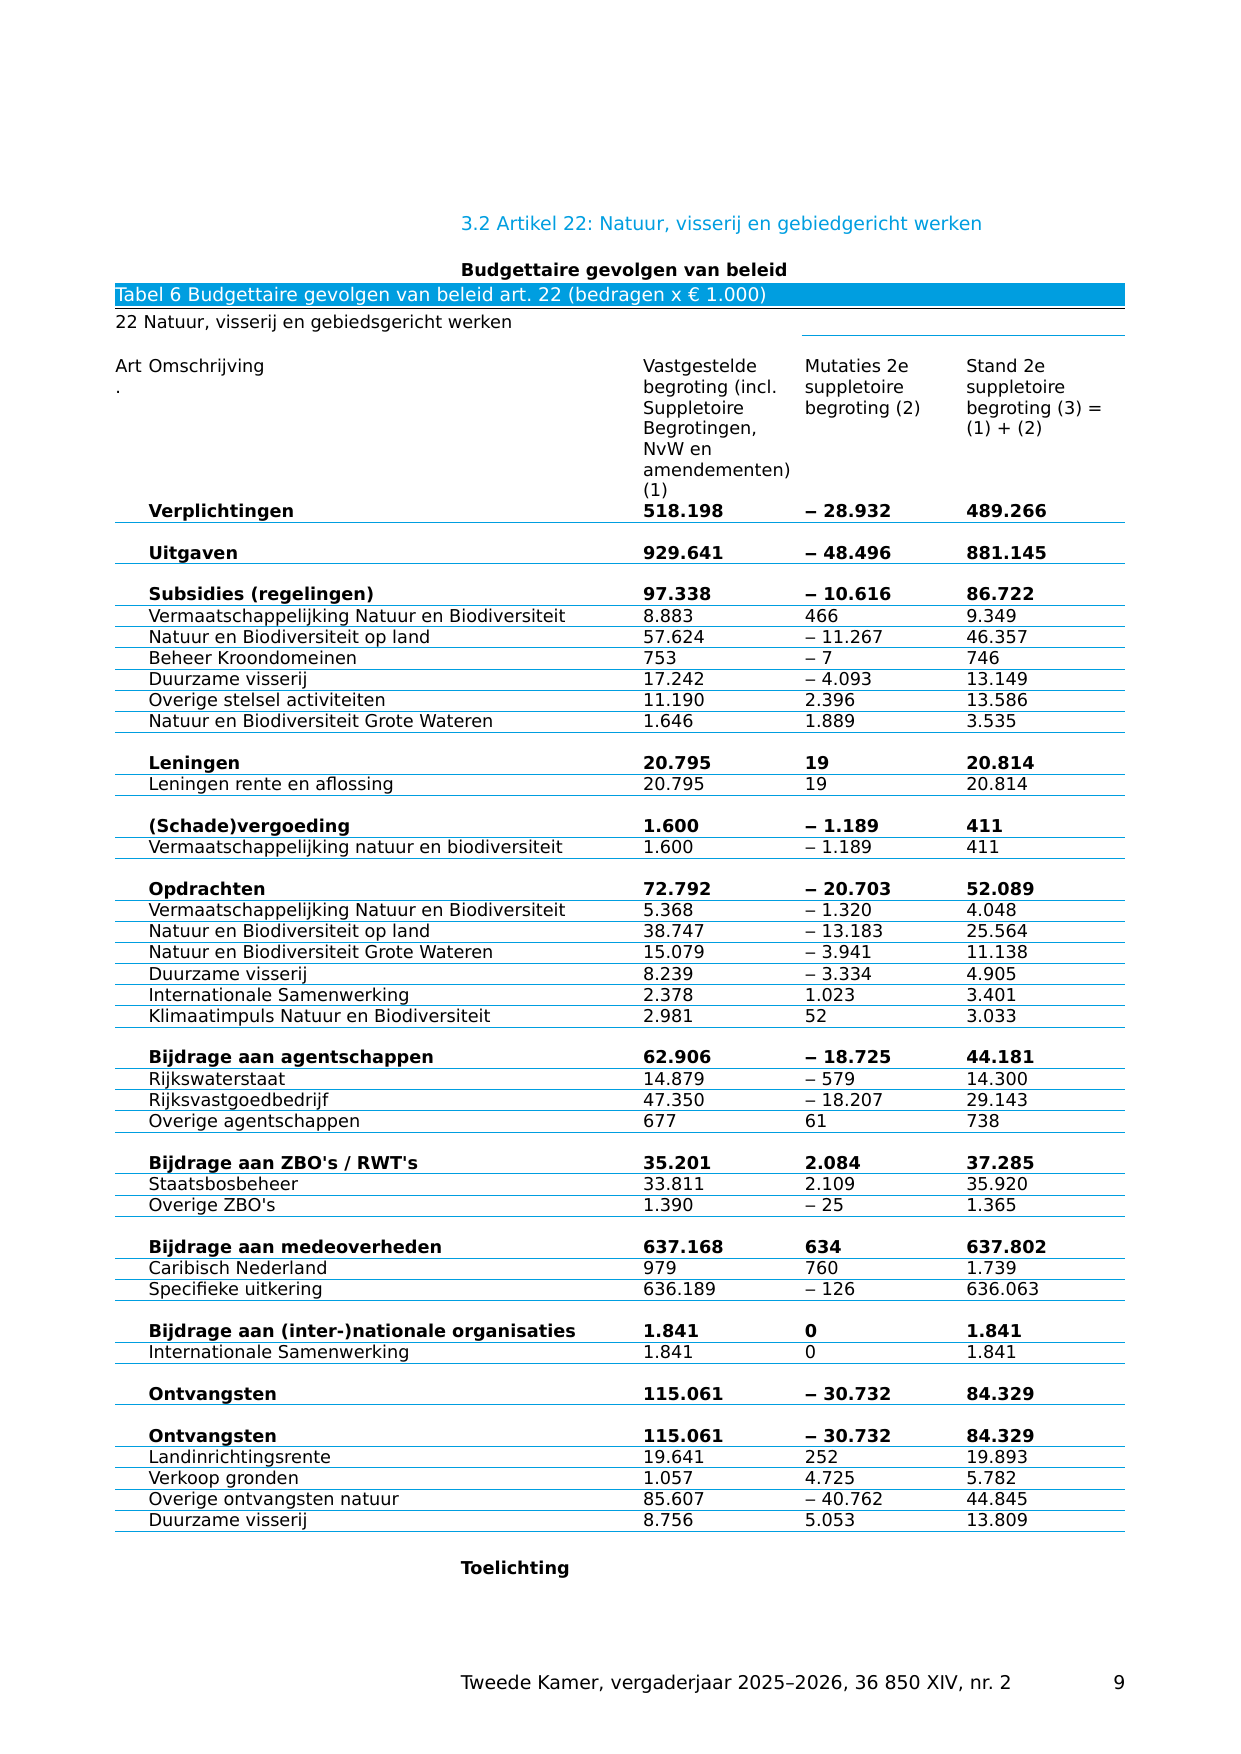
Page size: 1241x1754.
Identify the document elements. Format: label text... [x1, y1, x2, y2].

table_cell Overige agentschappen [145, 1111, 640, 1132]
table_cell [145, 796, 640, 816]
table_cell 677 [640, 1111, 802, 1132]
table_cell Vermaatschappelijking natuur en biodiversiteit [145, 838, 640, 858]
table_cell Internationale Samenwerking [145, 1343, 640, 1363]
table_cell 4.905 [963, 964, 1125, 984]
table_cell [115, 922, 145, 942]
table_cell Verplichtingen [145, 501, 640, 521]
table_cell 4.048 [963, 901, 1125, 921]
table_cell 929.641 [640, 543, 802, 563]
table_cell [802, 564, 963, 584]
table_cell [115, 1511, 145, 1531]
table_cell [145, 523, 640, 543]
table_cell [115, 879, 145, 899]
table_cell 14.300 [963, 1069, 1125, 1089]
table_cell Omschrijving [145, 356, 640, 501]
table_cell 738 [963, 1111, 1125, 1132]
table_cell 44.181 [963, 1048, 1125, 1068]
table_cell 84.329 [963, 1384, 1125, 1404]
text Budgettaire gevolgen van beleid [461, 258, 1125, 281]
table_cell 115.061 [640, 1384, 802, 1404]
table_cell [963, 1405, 1125, 1426]
table_cell 8.756 [640, 1511, 802, 1531]
table_cell [115, 691, 145, 711]
table_cell Vermaatschappelijking Natuur en Biodiversiteit [145, 901, 640, 921]
table_cell 44.845 [963, 1490, 1125, 1509]
table_cell Bijdrage aan ZBO's / RWT's [145, 1153, 640, 1173]
table_cell 52 [802, 1006, 963, 1026]
table_cell [802, 309, 963, 335]
table_cell 97.338 [640, 584, 802, 605]
table_cell [640, 1028, 802, 1047]
table_cell [115, 1196, 145, 1216]
table_cell [802, 733, 963, 753]
table_cell ‒ 18.725 [802, 1048, 963, 1068]
table_cell 634 [802, 1237, 963, 1257]
table_cell Internationale Samenwerking [145, 985, 640, 1005]
table_cell Natuur en Biodiversiteit op land [145, 922, 640, 942]
table_cell 62.906 [640, 1048, 802, 1068]
table_cell ‒ 18.207 [802, 1090, 963, 1110]
table_cell 13.809 [963, 1511, 1125, 1531]
table_cell [115, 838, 145, 858]
table_cell [640, 733, 802, 753]
table_cell [115, 901, 145, 921]
table_cell 1.739 [963, 1259, 1125, 1278]
table_cell [963, 733, 1125, 753]
table_cell [802, 796, 963, 816]
table_cell [115, 670, 145, 689]
table_cell Beheer Kroondomeinen [145, 648, 640, 668]
table_cell 72.792 [640, 879, 802, 899]
table_cell 35.920 [963, 1174, 1125, 1194]
table_cell ‒ 30.732 [802, 1426, 963, 1446]
table_cell [640, 1301, 802, 1321]
table_cell 1.841 [640, 1321, 802, 1341]
table_cell Ontvangsten [145, 1426, 640, 1446]
table_cell [640, 564, 802, 584]
table_cell 3.033 [963, 1006, 1125, 1026]
table_cell ‒ 3.941 [802, 943, 963, 963]
table_cell 1.600 [640, 838, 802, 858]
table_cell [802, 1217, 963, 1237]
table_cell 636.063 [963, 1280, 1125, 1300]
table_cell Natuur en Biodiversiteit op land [145, 627, 640, 647]
table_cell 1.841 [640, 1343, 802, 1363]
table_cell 760 [802, 1259, 963, 1278]
table_cell 33.811 [640, 1174, 802, 1194]
table_cell ‒ 30.732 [802, 1384, 963, 1404]
table_cell 979 [640, 1259, 802, 1278]
table_cell Natuur en Biodiversiteit Grote Wateren [145, 943, 640, 963]
table_cell 84.329 [963, 1426, 1125, 1446]
table_cell Caribisch Nederland [145, 1259, 640, 1278]
table_cell 746 [963, 648, 1125, 668]
table_cell (Schade)vergoeding [145, 816, 640, 837]
table_cell Leningen [145, 753, 640, 774]
table_cell 13.149 [963, 670, 1125, 689]
table_cell 2.396 [802, 691, 963, 711]
table_cell [802, 859, 963, 879]
table_cell 4.725 [802, 1468, 963, 1488]
table_cell [115, 501, 145, 521]
table_cell [115, 1301, 145, 1321]
table_cell ‒ 28.932 [802, 501, 963, 521]
table_cell 20.814 [963, 775, 1125, 795]
table_cell [115, 1280, 145, 1300]
table_cell 3.535 [963, 712, 1125, 732]
table_cell [640, 1217, 802, 1237]
table_cell 19.641 [640, 1447, 802, 1467]
table_cell 466 [802, 606, 963, 626]
table_cell [115, 1090, 145, 1110]
table_cell Ontvangsten [145, 1384, 640, 1404]
table_cell Bijdrage aan medeoverheden [145, 1237, 640, 1257]
table_cell 252 [802, 1447, 963, 1467]
table_cell [963, 564, 1125, 584]
table_cell [115, 335, 963, 356]
table_cell 637.802 [963, 1237, 1125, 1257]
table_cell 14.879 [640, 1069, 802, 1089]
table_cell ‒ 1.320 [802, 901, 963, 921]
table_cell 52.089 [963, 879, 1125, 899]
table_cell 1.365 [963, 1196, 1125, 1216]
table_cell 47.350 [640, 1090, 802, 1110]
table_cell [145, 859, 640, 879]
table_cell ‒ 13.183 [802, 922, 963, 942]
table_cell [115, 1174, 145, 1194]
table_cell [145, 733, 640, 753]
table_cell 37.285 [963, 1153, 1125, 1173]
table_cell [115, 584, 145, 605]
table_cell [115, 712, 145, 732]
table_cell 637.168 [640, 1237, 802, 1257]
table_cell ‒ 126 [802, 1280, 963, 1300]
table_cell 489.266 [963, 501, 1125, 521]
table_cell Subsidies (regelingen) [145, 584, 640, 605]
table_cell [115, 1426, 145, 1446]
table_cell [145, 1364, 640, 1384]
table_cell [115, 859, 145, 879]
table_cell 636.189 [640, 1280, 802, 1300]
table_cell Duurzame visserij [145, 964, 640, 984]
table_cell [963, 523, 1125, 543]
table_cell [145, 1133, 640, 1153]
table_cell Duurzame visserij [145, 1511, 640, 1531]
table_cell [145, 564, 640, 584]
table_cell [115, 1133, 145, 1153]
table_cell 20.795 [640, 775, 802, 795]
table_cell [115, 1237, 145, 1257]
table_cell Leningen rente en aflossing [145, 775, 640, 795]
table_cell 20.795 [640, 753, 802, 774]
table_cell [963, 309, 1125, 335]
table_cell [963, 859, 1125, 879]
table_cell Natuur en Biodiversiteit Grote Wateren [145, 712, 640, 732]
table_cell ‒ 1.189 [802, 816, 963, 837]
table_cell 11.190 [640, 691, 802, 711]
table_cell [963, 336, 1125, 356]
table_cell 881.145 [963, 543, 1125, 563]
table_cell 20.814 [963, 753, 1125, 774]
table_cell [963, 1364, 1125, 1384]
table_cell 411 [963, 838, 1125, 858]
table_cell [115, 1153, 145, 1173]
table_cell [802, 1405, 963, 1426]
table_cell 1.889 [802, 712, 963, 732]
table_cell 19 [802, 775, 963, 795]
table_cell [115, 1447, 145, 1467]
table_cell 1.600 [640, 816, 802, 837]
table_cell Verkoop gronden [145, 1468, 640, 1488]
table_cell [145, 1301, 640, 1321]
table_cell 1.390 [640, 1196, 802, 1216]
table_cell [115, 733, 145, 753]
table_cell ‒ 10.616 [802, 584, 963, 605]
table_cell 753 [640, 648, 802, 668]
table_cell [115, 543, 145, 563]
table_cell Rijksvastgoedbedrijf [145, 1090, 640, 1110]
table_cell Vastgestelde begroting (incl. Suppletoire Begrotingen, NvW en amendementen) (1) [640, 356, 802, 501]
table_cell 0 [802, 1343, 963, 1363]
table_cell 61 [802, 1111, 963, 1132]
title 3.2 Artikel 22: Natuur, visserij en gebiedgericht werken [461, 213, 1125, 235]
table_cell 57.624 [640, 627, 802, 647]
table_cell [115, 564, 145, 584]
table_cell 1.841 [963, 1343, 1125, 1363]
table_cell [115, 523, 145, 543]
table_cell 5.053 [802, 1511, 963, 1531]
table_cell [115, 1343, 145, 1363]
table_cell Bijdrage aan (inter-)nationale organisaties [145, 1321, 640, 1341]
table_cell [640, 859, 802, 879]
table_cell [145, 1405, 640, 1426]
table_cell Staatsbosbeheer [145, 1174, 640, 1194]
table_cell ‒ 48.496 [802, 543, 963, 563]
table_cell [640, 1405, 802, 1426]
table_cell ‒ 25 [802, 1196, 963, 1216]
table_cell ‒ 40.762 [802, 1490, 963, 1509]
table_cell ‒ 7 [802, 648, 963, 668]
table_cell 9.349 [963, 606, 1125, 626]
table_cell [115, 1259, 145, 1278]
table_cell [145, 1028, 640, 1047]
table_cell [115, 648, 145, 668]
table_cell [115, 796, 145, 816]
table_cell Vermaatschappelijking Natuur en Biodiversiteit [145, 606, 640, 626]
table_cell Overige stelsel activiteiten [145, 691, 640, 711]
table_cell [115, 1405, 145, 1426]
table_cell ‒ 579 [802, 1069, 963, 1089]
table_cell 35.201 [640, 1153, 802, 1173]
table_cell [802, 1364, 963, 1384]
table_cell [802, 1133, 963, 1153]
table_cell 19 [802, 753, 963, 774]
table_cell [115, 1111, 145, 1132]
table_cell 115.061 [640, 1426, 802, 1446]
table_cell ‒ 20.703 [802, 879, 963, 899]
table_cell 46.357 [963, 627, 1125, 647]
table_cell 5.782 [963, 1468, 1125, 1488]
table_cell [640, 796, 802, 816]
table_cell 1.057 [640, 1468, 802, 1488]
table_cell 17.242 [640, 670, 802, 689]
table_cell ‒ 4.093 [802, 670, 963, 689]
table_cell Overige ontvangsten natuur [145, 1490, 640, 1509]
table_cell Opdrachten [145, 879, 640, 899]
table_cell [115, 606, 145, 626]
table_cell [115, 1217, 145, 1237]
text Toelichting [461, 1556, 1125, 1579]
table_cell Overige ZBO's [145, 1196, 640, 1216]
table_cell 15.079 [640, 943, 802, 963]
table_cell [963, 1301, 1125, 1321]
table_cell Specifieke uitkering [145, 1280, 640, 1300]
table_cell [963, 1217, 1125, 1237]
table_cell [802, 523, 963, 543]
table_cell 8.239 [640, 964, 802, 984]
table_cell [115, 1384, 145, 1404]
table_cell ‒ 11.267 [802, 627, 963, 647]
table_cell [115, 1490, 145, 1509]
table_cell 8.883 [640, 606, 802, 626]
table_cell ‒ 1.189 [802, 838, 963, 858]
table_cell Duurzame visserij [145, 670, 640, 689]
table_cell Art. [115, 356, 145, 501]
table_cell [115, 1069, 145, 1089]
table_cell [115, 1321, 145, 1341]
table_cell [115, 816, 145, 837]
table_cell [802, 1301, 963, 1321]
table_cell [640, 1364, 802, 1384]
table_cell [640, 1133, 802, 1153]
table_cell [963, 796, 1125, 816]
table_cell Bijdrage aan agentschappen [145, 1048, 640, 1068]
table_cell 25.564 [963, 922, 1125, 942]
table_cell Rijkswaterstaat [145, 1069, 640, 1089]
table_cell [115, 1048, 145, 1068]
table_cell 22 Natuur, visserij en gebiedsgericht werken [115, 309, 802, 335]
table_cell [115, 753, 145, 774]
table_cell 2.084 [802, 1153, 963, 1173]
table_cell 29.143 [963, 1090, 1125, 1110]
table_cell 2.981 [640, 1006, 802, 1026]
table_cell [115, 964, 145, 984]
table_cell [963, 1133, 1125, 1153]
table_cell Uitgaven [145, 543, 640, 563]
table_cell [115, 1028, 145, 1047]
table_cell 38.747 [640, 922, 802, 942]
table_cell 2.109 [802, 1174, 963, 1194]
table_cell 5.368 [640, 901, 802, 921]
table_cell 1.646 [640, 712, 802, 732]
table_cell [115, 1468, 145, 1488]
table_cell 19.893 [963, 1447, 1125, 1467]
table_cell 518.198 [640, 501, 802, 521]
table_cell 3.401 [963, 985, 1125, 1005]
table_cell [963, 1028, 1125, 1047]
table_cell [115, 627, 145, 647]
table_cell [802, 1028, 963, 1047]
table_cell [640, 523, 802, 543]
table_cell [115, 1364, 145, 1384]
table_cell [145, 1217, 640, 1237]
table_cell [115, 985, 145, 1005]
table_cell 411 [963, 816, 1125, 837]
table_cell 11.138 [963, 943, 1125, 963]
table_cell Landinrichtingsrente [145, 1447, 640, 1467]
table_cell 2.378 [640, 985, 802, 1005]
table_cell Klimaatimpuls Natuur en Biodiversiteit [145, 1006, 640, 1026]
table_cell ‒ 3.334 [802, 964, 963, 984]
table_cell 1.023 [802, 985, 963, 1005]
table_cell 0 [802, 1321, 963, 1341]
table_cell [115, 943, 145, 963]
table_cell 85.607 [640, 1490, 802, 1509]
table_cell 13.586 [963, 691, 1125, 711]
table_cell [115, 1006, 145, 1026]
table_cell [115, 775, 145, 795]
table_cell Mutaties 2e suppletoire begroting (2) [802, 356, 963, 501]
table_cell 1.841 [963, 1321, 1125, 1341]
table_cell Stand 2e suppletoire begroting (3) = (1) + (2) [963, 356, 1125, 501]
table_cell 86.722 [963, 584, 1125, 605]
